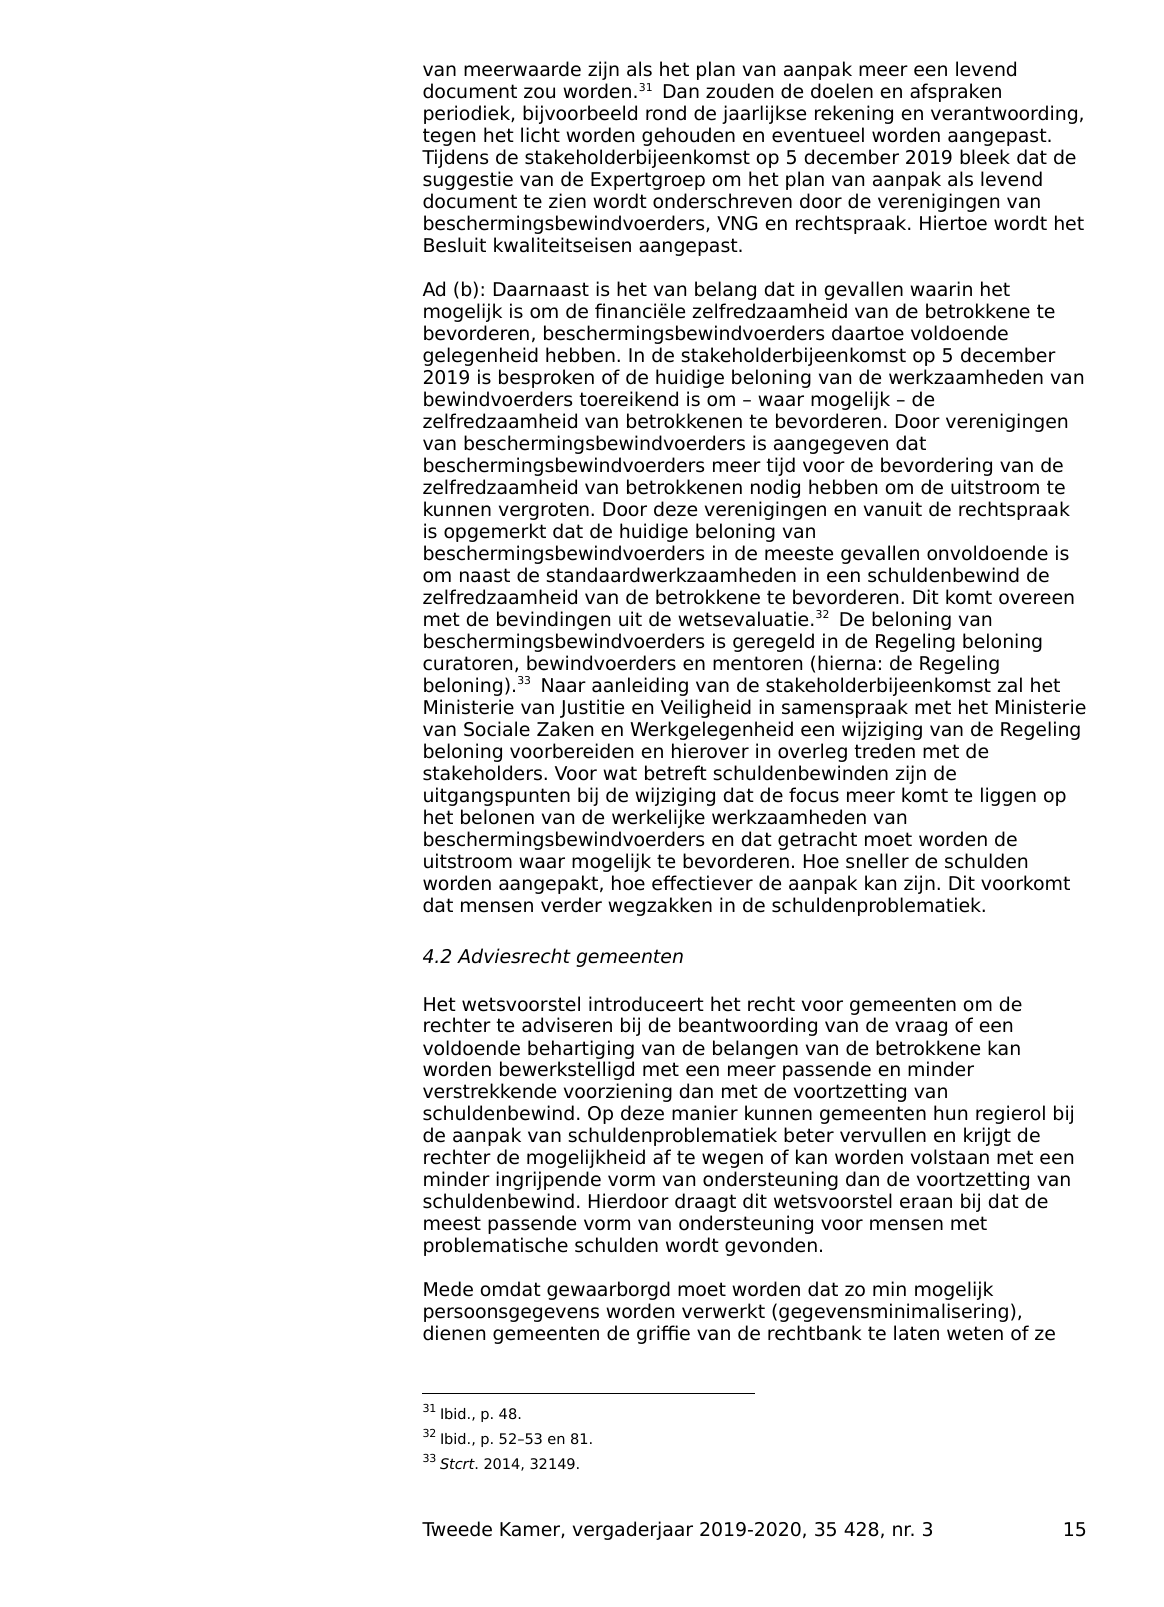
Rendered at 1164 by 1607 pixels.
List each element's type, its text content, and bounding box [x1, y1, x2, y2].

text Ad (b): Daarnaast is het van belang dat in gevallen waarin het mogelijk is om de financiële zelfredzaamheid van de betrokkene te bevorderen, beschermingsbewindvoerders daartoe voldoende gelegenheid hebben. In de stakeholderbijeenkomst op 5 december 2019 is besproken of de huidige beloning van de werkzaamheden van bewindvoerders toereikend is om – waar mogelijk – de zelfredzaamheid van betrokkenen te bevorderen. Door verenigingen van beschermingsbewindvoerders is aangegeven dat beschermingsbewindvoerders meer tijd voor de bevordering van de zelfredzaamheid van betrokkenen nodig hebben om de uitstroom te kunnen vergroten. Door deze verenigingen en vanuit de rechtspraak is opgemerkt dat de huidige beloning van beschermingsbewindvoerders in de meeste gevallen onvoldoende is om naast de standaardwerkzaamheden in een schuldenbewind de zelfredzaamheid van de betrokkene te bevorderen. Dit komt overeen met de bevindingen uit de wetsevaluatie. De beloning van beschermingsbewindvoerders is geregeld in de Regeling beloning curatoren, bewindvoerders en mentoren (hierna: de Regeling beloning). Naar aanleiding van de stakeholderbijeenkomst zal het Ministerie van Justitie en Veiligheid in samenspraak met het Ministerie van Sociale Zaken en Werkgelegenheid een wijziging van de Regeling beloning voorbereiden en hierover in overleg treden met de stakeholders. Voor wat betreft schuldenbewinden zijn de uitgangspunten bij de wijziging dat de focus meer komt te liggen op het belonen van de werkelijke werkzaamheden van beschermingsbewindvoerders en dat getracht moet worden de uitstroom waar mogelijk te bevorderen. Hoe sneller de schulden worden aangepakt, hoe effectiever de aanpak kan zijn. Dit voorkomt dat mensen verder wegzakken in de schuldenproblematiek. [422, 279, 1087, 916]
text Mede omdat gewaarborgd moet worden dat zo min mogelijk persoonsgegevens worden verwerkt (gegevensminimalisering), dienen gemeenten de griffie van de rechtbank te laten weten of ze [422, 1279, 1087, 1345]
text Ibid., p. 48. [422, 1402, 1087, 1424]
text Ibid., p. 52–53 en 81. [422, 1427, 1087, 1449]
subtitle 4.2 Adviesrecht gemeenten [422, 946, 1087, 968]
text van meerwaarde zijn als het plan van aanpak meer een levend document zou worden. Dan zouden de doelen en afspraken periodiek, bijvoorbeeld rond de jaarlijkse rekening en verantwoording, tegen het licht worden gehouden en eventueel worden aangepast. Tijdens de stakeholderbijeenkomst op 5 december 2019 bleek dat de suggestie van de Expertgroep om het plan van aanpak als levend document te zien wordt onderschreven door de verenigingen van beschermingsbewindvoerders, VNG en rechtspraak. Hiertoe wordt het Besluit kwaliteitseisen aangepast. [422, 59, 1087, 257]
text Het wetsvoorstel introduceert het recht voor gemeenten om de rechter te adviseren bij de beantwoording van de vraag of een voldoende behartiging van de belangen van de betrokkene kan worden bewerkstelligd met een meer passende en minder verstrekkende voorziening dan met de voortzetting van schuldenbewind. Op deze manier kunnen gemeenten hun regierol bij de aanpak van schuldenproblematiek beter vervullen en krijgt de rechter de mogelijkheid af te wegen of kan worden volstaan met een minder ingrijpende vorm van ondersteuning dan de voortzetting van schuldenbewind. Hierdoor draagt dit wetsvoorstel eraan bij dat de meest passende vorm van ondersteuning voor mensen met problematische schulden wordt gevonden. [422, 993, 1087, 1257]
text Stcrt. 2014, 32149. [422, 1452, 1087, 1474]
